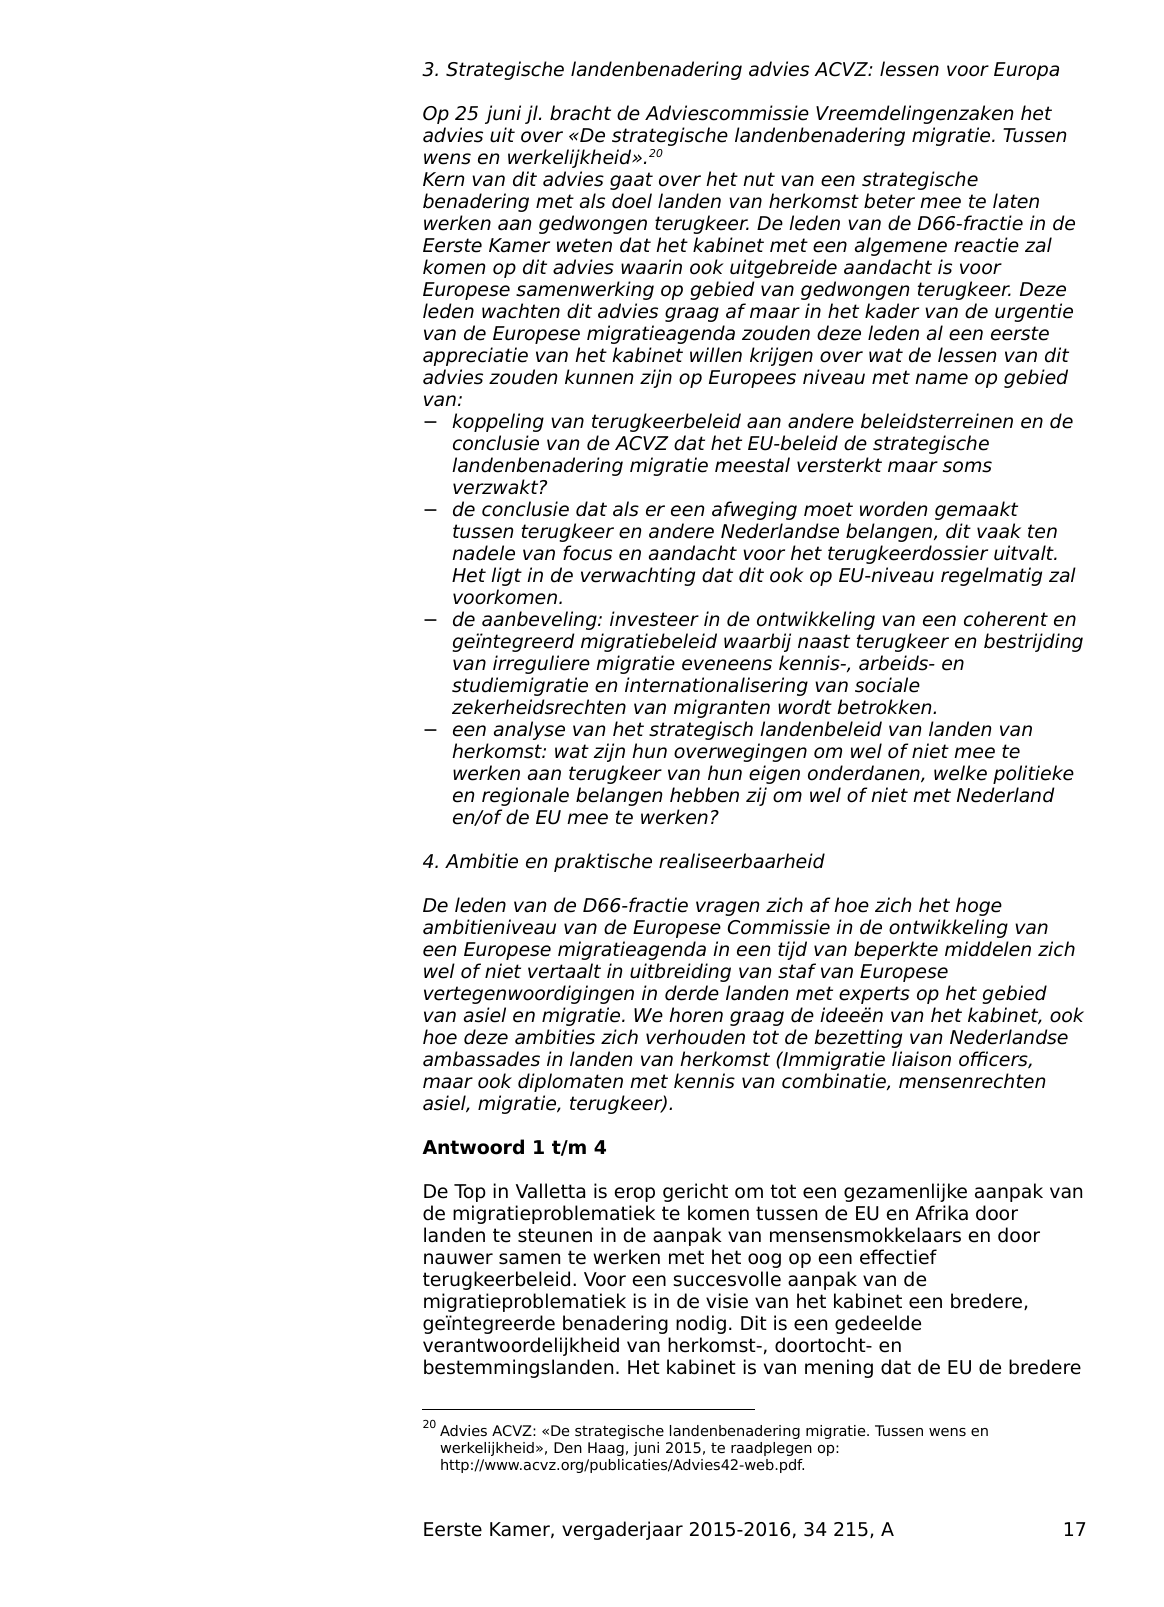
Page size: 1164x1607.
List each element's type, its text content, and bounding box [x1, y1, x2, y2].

subtitle 4. Ambitie en praktische realiseerbaarheid [422, 851, 1087, 873]
text − de conclusie dat als er een afweging moet worden gemaakt tussen terugkeer en andere Nederlandse belangen, dit vaak ten nadele van focus en aandacht voor het terugkeerdossier uitvalt. Het ligt in de verwachting dat dit ook op EU-niveau regelmatig zal voorkomen. [422, 499, 1087, 609]
text Op 25 juni jl. bracht de Adviescommissie Vreemdelingenzaken het advies uit over «De strategische landenbenadering migratie. Tussen wens en werkelijkheid». [422, 103, 1087, 169]
subtitle 3. Strategische landenbenadering advies ACVZ: lessen voor Europa [422, 59, 1087, 81]
text De Top in Valletta is erop gericht om tot een gezamenlijke aanpak van de migratieproblematiek te komen tussen de EU en Afrika door landen te steunen in de aanpak van mensensmokkelaars en door nauwer samen te werken met het oog op een effectief terugkeerbeleid. Voor een succesvolle aanpak van de migratieproblematiek is in de visie van het kabinet een bredere, geïntegreerde benadering nodig. Dit is een gedeelde verantwoordelijkheid van herkomst-, doortocht- en bestemmingslanden. Het kabinet is van mening dat de EU de bredere [422, 1181, 1087, 1379]
subtitle Antwoord 1 t/m 4 [422, 1137, 1087, 1159]
text − de aanbeveling: investeer in de ontwikkeling van een coherent en geïntegreerd migratiebeleid waarbij naast terugkeer en bestrijding van irreguliere migratie eveneens kennis-, arbeids- en studiemigratie en internationalisering van sociale zekerheidsrechten van migranten wordt betrokken. [422, 609, 1087, 719]
text Advies ACVZ: «De strategische landenbenadering migratie. Tussen wens en werkelijkheid», Den Haag, juni 2015, te raadplegen op: http://www.acvz.org/publicaties/Advies42-web.pdf. [422, 1418, 1087, 1474]
text − een analyse van het strategisch landenbeleid van landen van herkomst: wat zijn hun overwegingen om wel of niet mee te werken aan terugkeer van hun eigen onderdanen, welke politieke en regionale belangen hebben zij om wel of niet met Nederland en/of de EU mee te werken? [422, 719, 1087, 828]
text Kern van dit advies gaat over het nut van een strategische benadering met als doel landen van herkomst beter mee te laten werken aan gedwongen terugkeer. De leden van de D66-fractie in de Eerste Kamer weten dat het kabinet met een algemene reactie zal komen op dit advies waarin ook uitgebreide aandacht is voor Europese samenwerking op gebied van gedwongen terugkeer. Deze leden wachten dit advies graag af maar in het kader van de urgentie van de Europese migratieagenda zouden deze leden al een eerste appreciatie van het kabinet willen krijgen over wat de lessen van dit advies zouden kunnen zijn op Europees niveau met name op gebied van: [422, 169, 1087, 411]
text De leden van de D66-fractie vragen zich af hoe zich het hoge ambitieniveau van de Europese Commissie in de ontwikkeling van een Europese migratieagenda in een tijd van beperkte middelen zich wel of niet vertaalt in uitbreiding van staf van Europese vertegenwoordigingen in derde landen met experts op het gebied van asiel en migratie. We horen graag de ideeën van het kabinet, ook hoe deze ambities zich verhouden tot de bezetting van Nederlandse ambassades in landen van herkomst (Immigratie liaison officers, maar ook diplomaten met kennis van combinatie, mensenrechten asiel, migratie, terugkeer). [422, 895, 1087, 1115]
text − koppeling van terugkeerbeleid aan andere beleidsterreinen en de conclusie van de ACVZ dat het EU-beleid de strategische landenbenadering migratie meestal versterkt maar soms verzwakt? [422, 411, 1087, 499]
